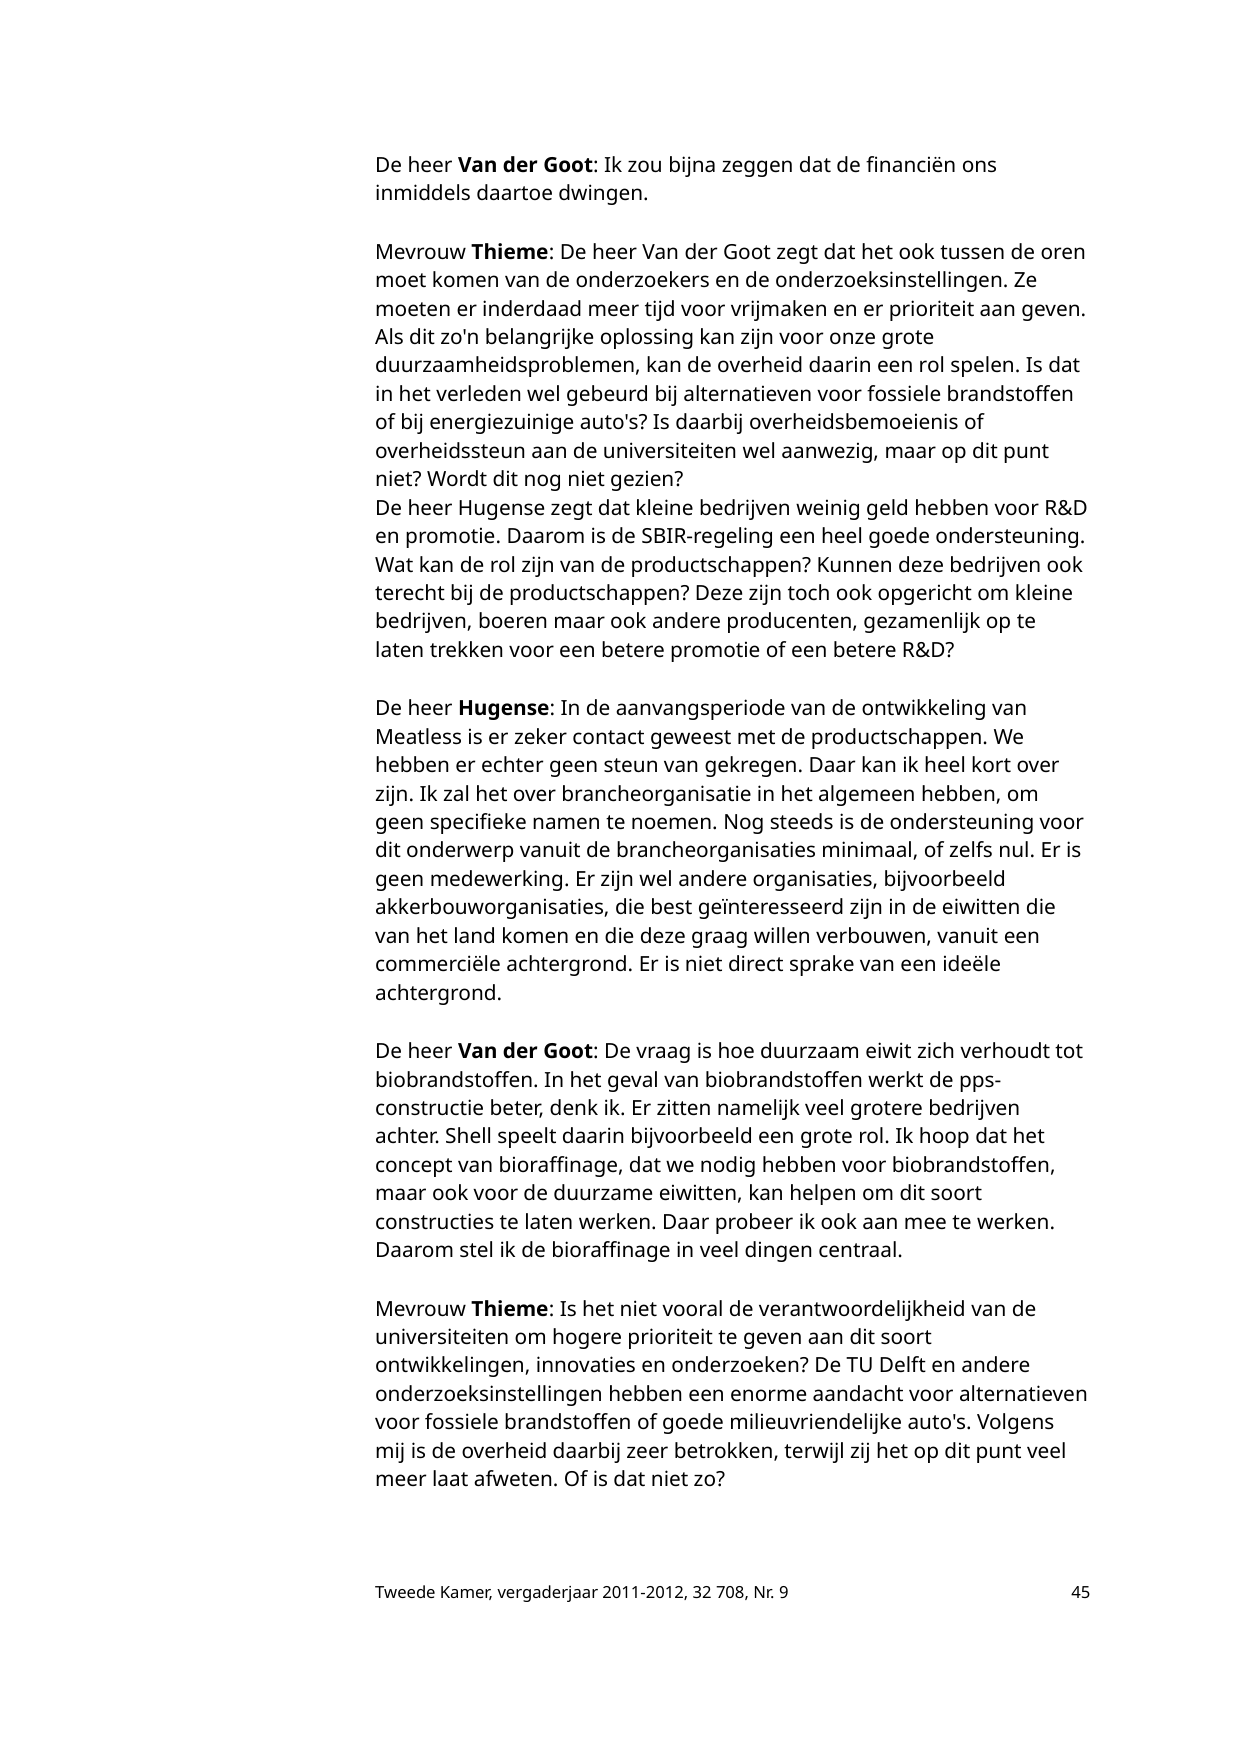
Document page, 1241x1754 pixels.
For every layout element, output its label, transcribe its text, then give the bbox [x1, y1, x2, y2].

text De heer Hugense: In de aanvangsperiode van de ontwikkeling van Meatless is er zeker contact geweest met de productschappen. We hebben er echter geen steun van gekregen. Daar kan ik heel kort over zijn. Ik zal het over brancheorganisatie in het algemeen hebben, om geen specifieke namen te noemen. Nog steeds is de ondersteuning voor dit onderwerp vanuit de brancheorganisaties minimaal, of zelfs nul. Er is geen medewerking. Er zijn wel andere organisaties, bijvoorbeeld akkerbouworganisaties, die best geïnteresseerd zijn in de eiwitten die van het land komen en die deze graag willen verbouwen, vanuit een commerciële achtergrond. Er is niet direct sprake van een ideële achtergrond. [375, 693, 1090, 1006]
text Mevrouw Thieme: Is het niet vooral de verantwoordelijkheid van de universiteiten om hogere prioriteit te geven aan dit soort ontwikkelingen, innovaties en onderzoeken? De TU Delft en andere onderzoeksinstellingen hebben een enorme aandacht voor alternatieven voor fossiele brandstoffen of goede milieuvriendelijke auto's. Volgens mij is de overheid daarbij zeer betrokken, terwijl zij het op dit punt veel meer laat afweten. Of is dat niet zo? [375, 1294, 1090, 1493]
text De heer Hugense zegt dat kleine bedrijven weinig geld hebben voor R&D en promotie. Daarom is de SBIR-regeling een heel goede ondersteuning. Wat kan de rol zijn van de productschappen? Kunnen deze bedrijven ook terecht bij de productschappen? Deze zijn toch ook opgericht om kleine bedrijven, boeren maar ook andere producenten, gezamenlijk op te laten trekken voor een betere promotie of een betere R&D? [375, 493, 1090, 663]
text De heer Van der Goot: Ik zou bijna zeggen dat de financiën ons inmiddels daartoe dwingen. [375, 150, 1090, 207]
text De heer Van der Goot: De vraag is hoe duurzaam eiwit zich verhoudt tot biobrandstoffen. In het geval van biobrandstoffen werkt de pps-constructie beter, denk ik. Er zitten namelijk veel grotere bedrijven achter. Shell speelt daarin bijvoorbeeld een grote rol. Ik hoop dat het concept van bioraffinage, dat we nodig hebben voor biobrandstoffen, maar ook voor de duurzame eiwitten, kan helpen om dit soort constructies te laten werken. Daar probeer ik ook aan mee te werken. Daarom stel ik de bioraffinage in veel dingen centraal. [375, 1036, 1090, 1264]
text Mevrouw Thieme: De heer Van der Goot zegt dat het ook tussen de oren moet komen van de onderzoekers en de onderzoeksinstellingen. Ze moeten er inderdaad meer tijd voor vrijmaken en er prioriteit aan geven. Als dit zo'n belangrijke oplossing kan zijn voor onze grote duurzaamheidsproblemen, kan de overheid daarin een rol spelen. Is dat in het verleden wel gebeurd bij alternatieven voor fossiele brandstoffen of bij energiezuinige auto's? Is daarbij overheidsbemoeienis of overheidssteun aan de universiteiten wel aanwezig, maar op dit punt niet? Wordt dit nog niet gezien? [375, 237, 1090, 493]
